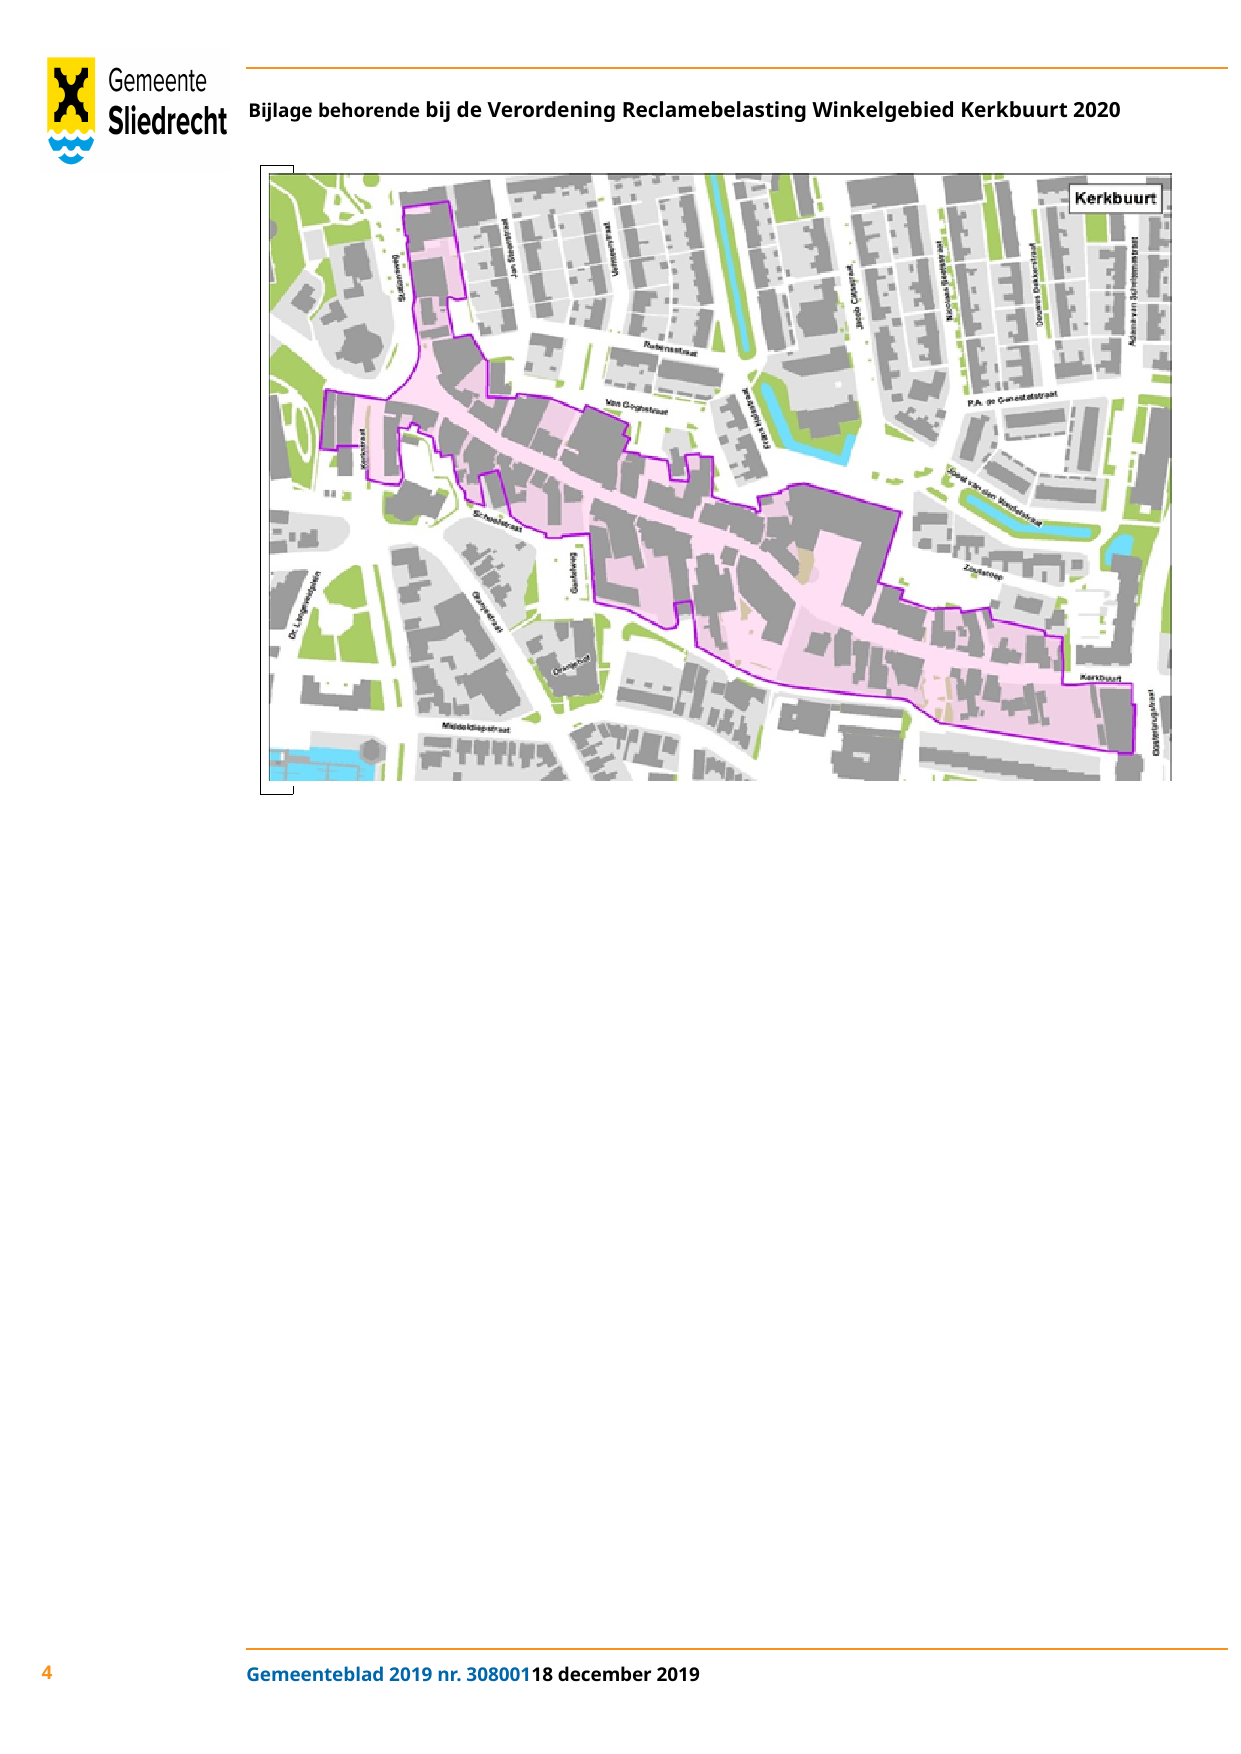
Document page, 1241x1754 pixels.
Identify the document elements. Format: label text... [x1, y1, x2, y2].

picture [41, 47, 231, 172]
text Bijlage behorende bij de Verordening Reclamebelasting Winkelgebied Kerkbuurt 2020 [248, 95, 1152, 123]
picture [268, 173, 1173, 786]
